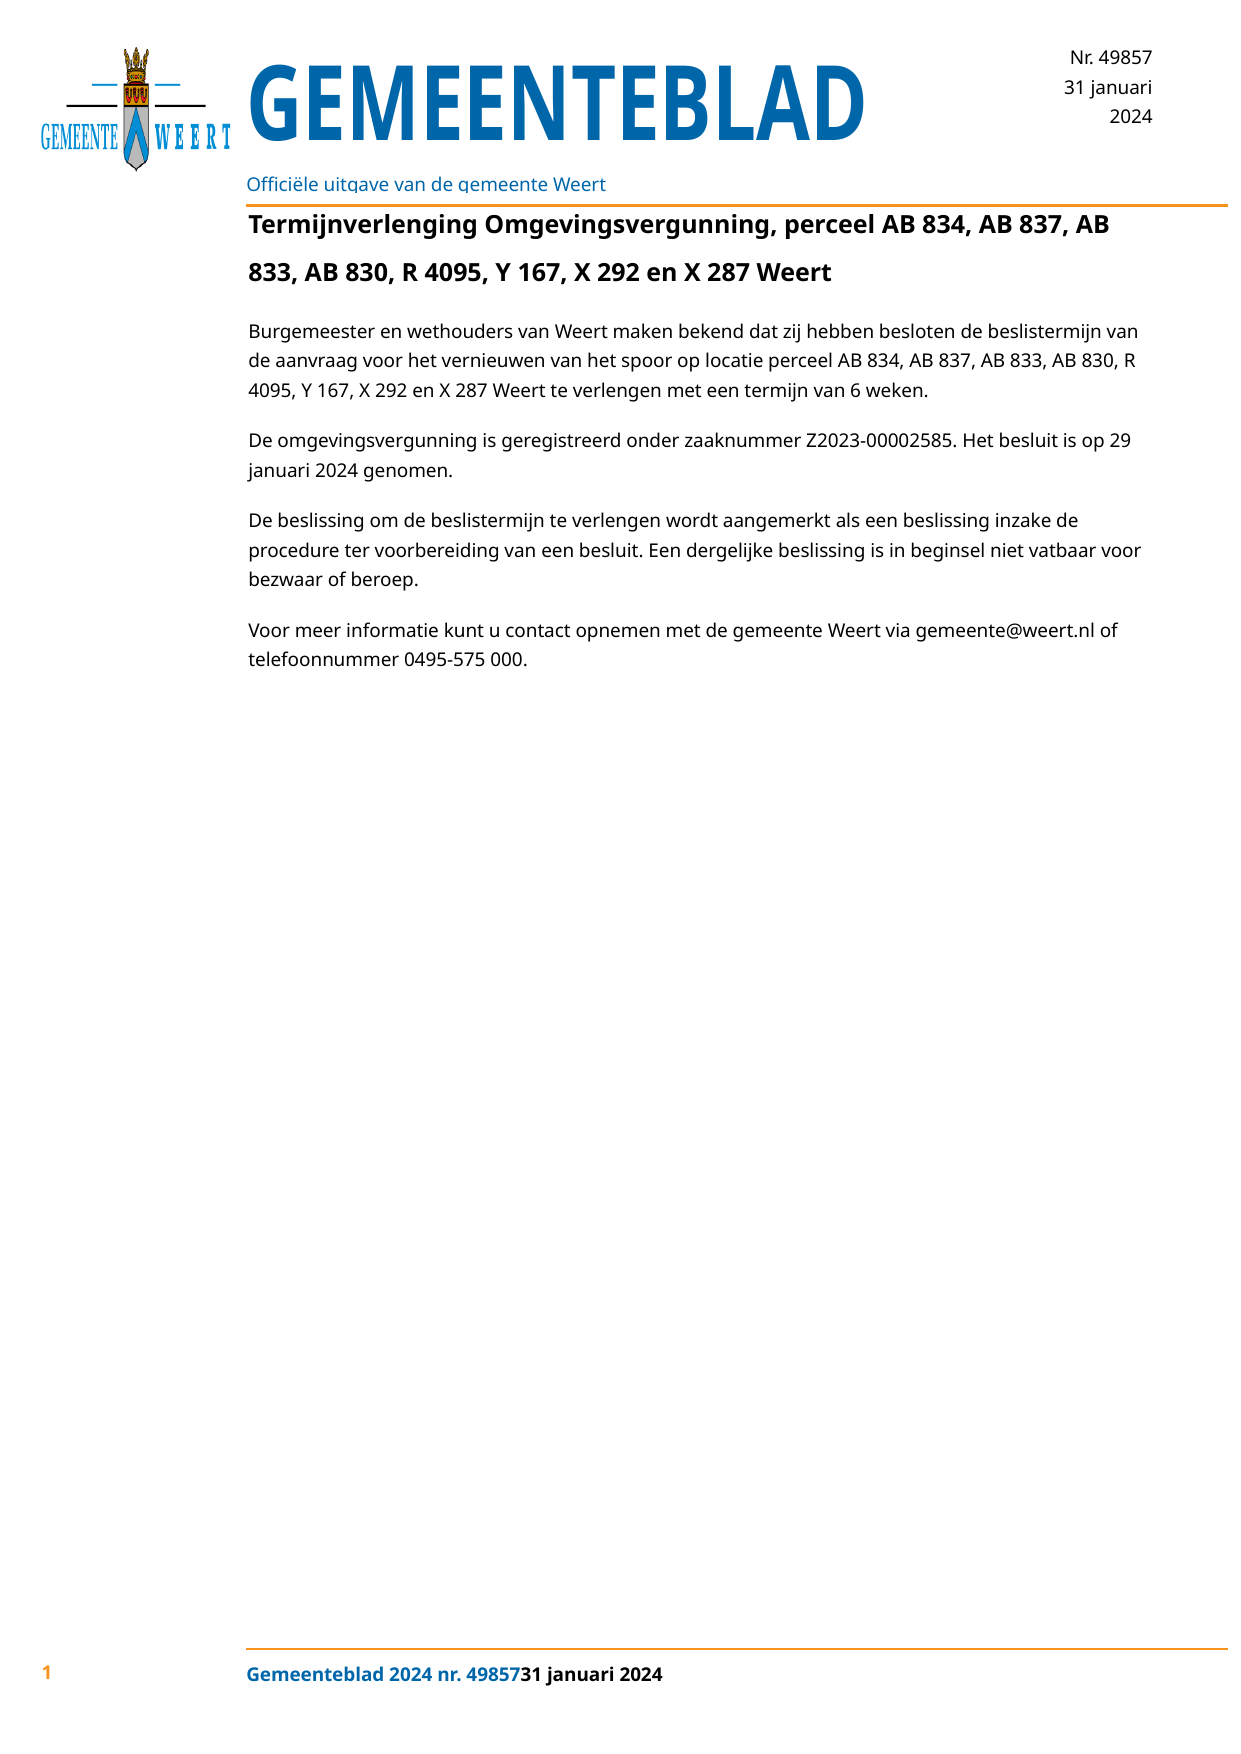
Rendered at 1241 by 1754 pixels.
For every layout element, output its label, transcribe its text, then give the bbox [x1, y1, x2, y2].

text De omgevingsvergunning is geregistreerd onder zaaknummer Z2023-00002585. Het besluit is op 29 januari 2024 genomen. [248, 427, 1152, 483]
text Burgemeester en wethouders van Weert maken bekend dat zij hebben besloten de beslistermijn van de aanvraag voor het vernieuwen van het spoor op locatie perceel AB 834, AB 837, AB 833, AB 830, R 4095, Y 167, X 292 en X 287 Weert te verlengen met een termijn van 6 weken. [248, 318, 1152, 403]
text Voor meer informatie kunt u contact opnemen met de gemeente Weert via gemeente@weert.nl of telefoonnummer 0495-575 000. [248, 617, 1152, 672]
text Termijnverlenging Omgevingsvergunning, perceel AB 834, AB 837, AB 833, AB 830, R 4095, Y 167, X 292 en X 287 Weert [248, 207, 1152, 288]
picture [41, 47, 231, 172]
text De beslissing om de beslistermijn te verlengen wordt aangemerkt als een beslissing inzake de procedure ter voorbereiding van een besluit. Een dergelijke beslissing is in beginsel niet vatbaar voor bezwaar of beroep. [248, 507, 1152, 592]
